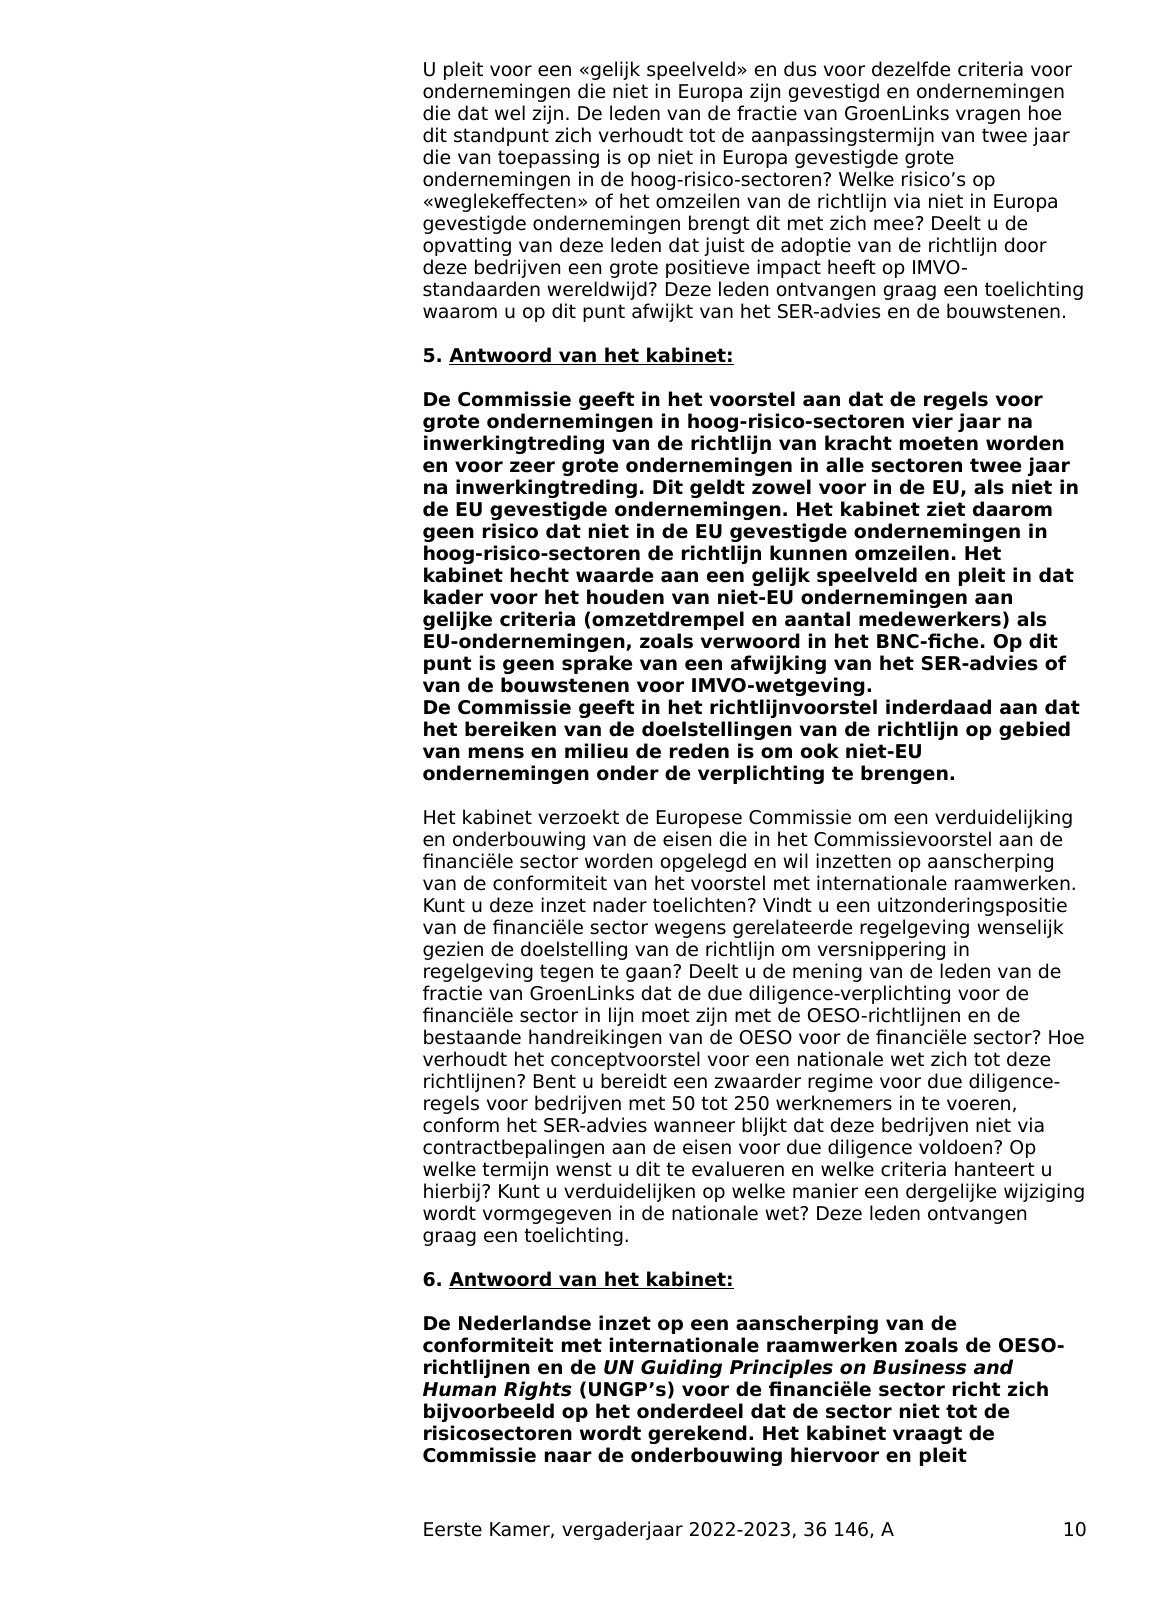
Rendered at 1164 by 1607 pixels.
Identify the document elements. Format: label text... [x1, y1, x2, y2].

text Het kabinet verzoekt de Europese Commissie om een verduidelijking en onderbouwing van de eisen die in het Commissievoorstel aan de financiële sector worden opgelegd en wil inzetten op aanscherping van de conformiteit van het voorstel met internationale raamwerken. Kunt u deze inzet nader toelichten? Vindt u een uitzonderingspositie van de financiële sector wegens gerelateerde regelgeving wenselijk gezien de doelstelling van de richtlijn om versnippering in regelgeving tegen te gaan? Deelt u de mening van de leden van de fractie van GroenLinks dat de due diligence-verplichting voor de financiële sector in lijn moet zijn met de OESO-richtlijnen en de bestaande handreikingen van de OESO voor de financiële sector? Hoe verhoudt het conceptvoorstel voor een nationale wet zich tot deze richtlijnen? Bent u bereidt een zwaarder regime voor due diligence-regels voor bedrijven met 50 tot 250 werknemers in te voeren, conform het SER-advies wanneer blijkt dat deze bedrijven niet via contractbepalingen aan de eisen voor due diligence voldoen? Op welke termijn wenst u dit te evalueren en welke criteria hanteert u hierbij? Kunt u verduidelijken op welke manier een dergelijke wijziging wordt vormgegeven in de nationale wet? Deze leden ontvangen graag een toelichting. [422, 807, 1087, 1247]
text De Commissie geeft in het richtlijnvoorstel inderdaad aan dat het bereiken van de doelstellingen van de richtlijn op gebied van mens en milieu de reden is om ook niet-EU ondernemingen onder de verplichting te brengen. [422, 697, 1087, 785]
subtitle 5. Antwoord van het kabinet: [422, 345, 1087, 367]
text De Commissie geeft in het voorstel aan dat de regels voor grote ondernemingen in hoog-risico-sectoren vier jaar na inwerkingtreding van de richtlijn van kracht moeten worden en voor zeer grote ondernemingen in alle sectoren twee jaar na inwerkingtreding. Dit geldt zowel voor in de EU, als niet in de EU gevestigde ondernemingen. Het kabinet ziet daarom geen risico dat niet in de EU gevestigde ondernemingen in hoog-risico-sectoren de richtlijn kunnen omzeilen. Het kabinet hecht waarde aan een gelijk speelveld en pleit in dat kader voor het houden van niet-EU ondernemingen aan gelijke criteria (omzetdrempel en aantal medewerkers) als EU-ondernemingen, zoals verwoord in het BNC-fiche. Op dit punt is geen sprake van een afwijking van het SER-advies of van de bouwstenen voor IMVO-wetgeving. [422, 389, 1087, 697]
subtitle 6. Antwoord van het kabinet: [422, 1269, 1087, 1291]
text U pleit voor een «gelijk speelveld» en dus voor dezelfde criteria voor ondernemingen die niet in Europa zijn gevestigd en ondernemingen die dat wel zijn. De leden van de fractie van GroenLinks vragen hoe dit standpunt zich verhoudt tot de aanpassingstermijn van twee jaar die van toepassing is op niet in Europa gevestigde grote ondernemingen in de hoog-risico-sectoren? Welke risico’s op «weglekeffecten» of het omzeilen van de richtlijn via niet in Europa gevestigde ondernemingen brengt dit met zich mee? Deelt u de opvatting van deze leden dat juist de adoptie van de richtlijn door deze bedrijven een grote positieve impact heeft op IMVO-standaarden wereldwijd? Deze leden ontvangen graag een toelichting waarom u op dit punt afwijkt van het SER-advies en de bouwstenen. [422, 59, 1087, 323]
text De Nederlandse inzet op een aanscherping van de conformiteit met internationale raamwerken zoals de OESO-richtlijnen en de UN Guiding Principles on Business and Human Rights (UNGP’s) voor de financiële sector richt zich bijvoorbeeld op het onderdeel dat de sector niet tot de risicosectoren wordt gerekend. Het kabinet vraagt de Commissie naar de onderbouwing hiervoor en pleit [422, 1313, 1087, 1467]
